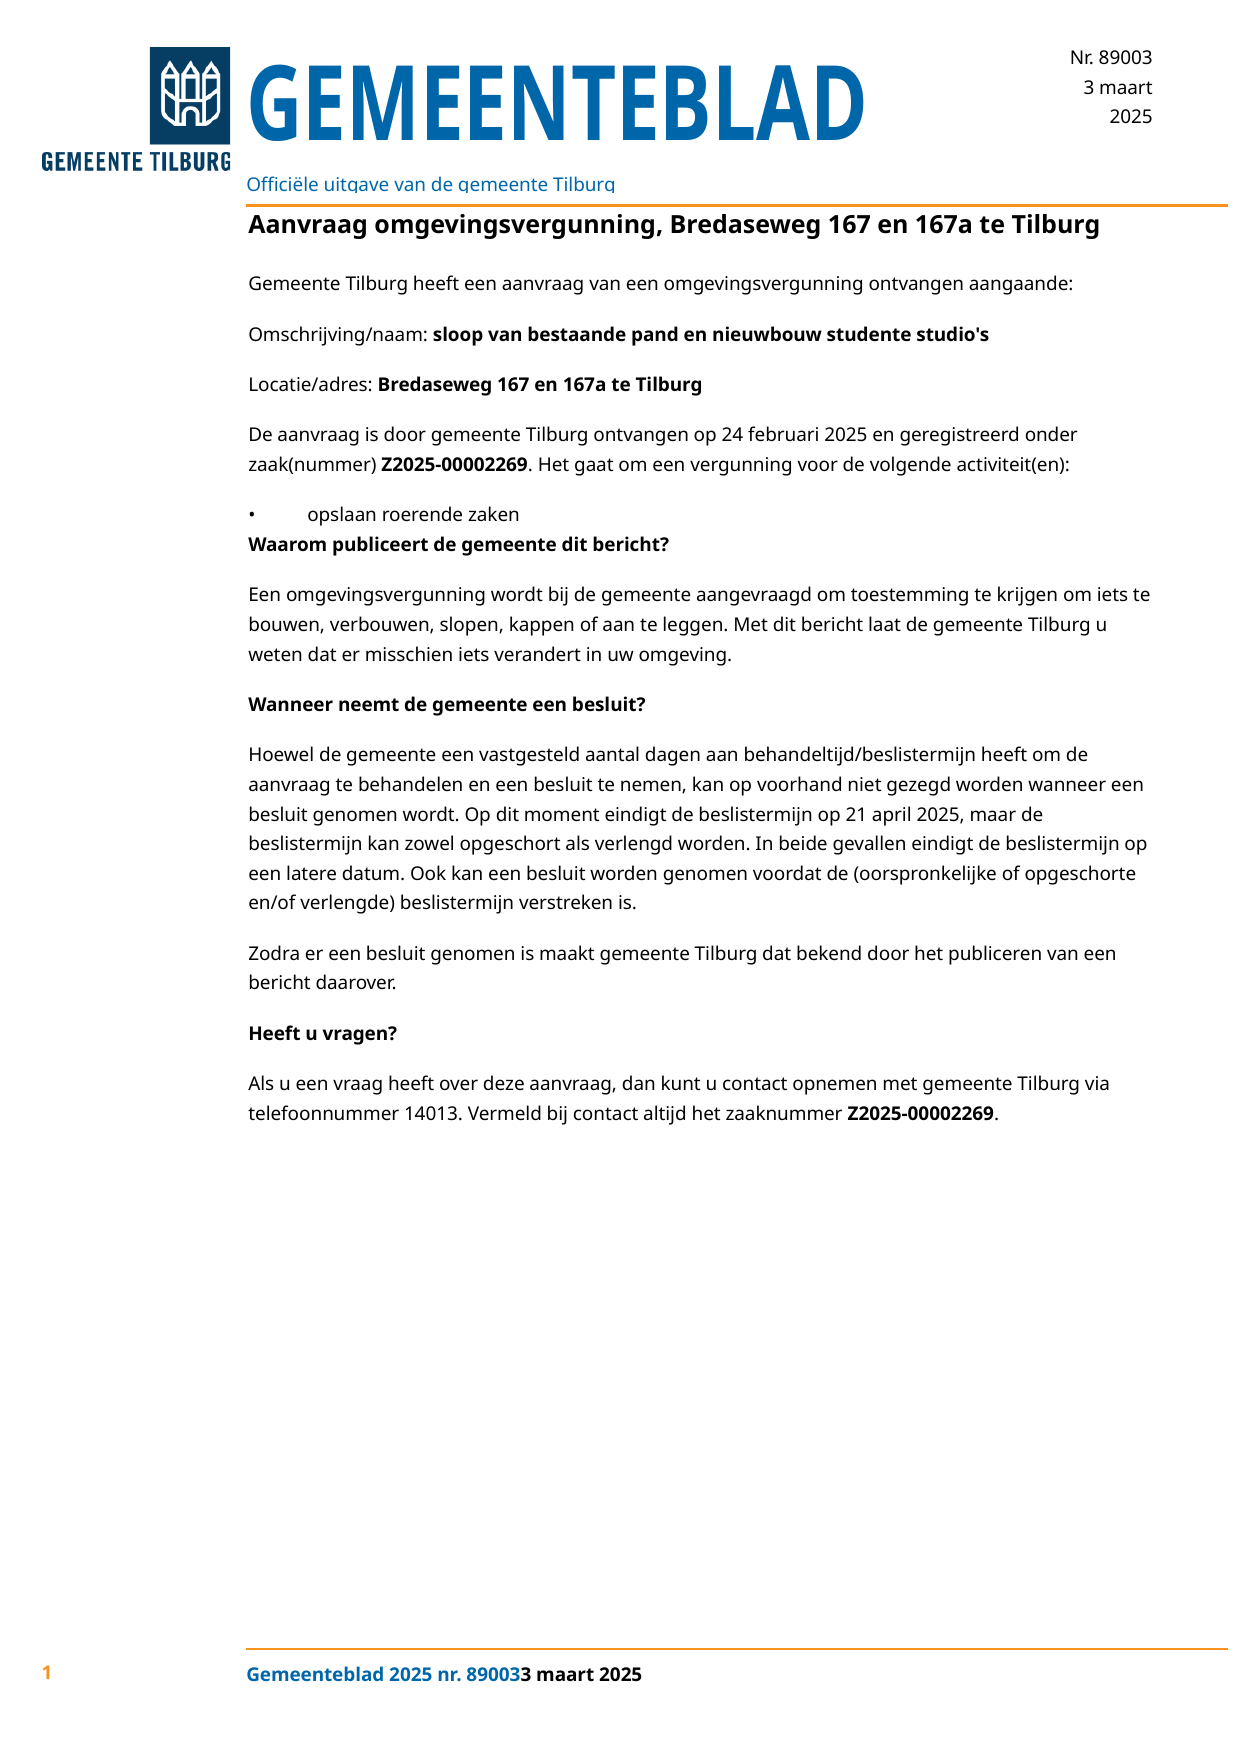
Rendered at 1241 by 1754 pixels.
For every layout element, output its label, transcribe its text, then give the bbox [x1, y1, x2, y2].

list opslaan roerende zaken [248, 502, 1152, 527]
text Zodra er een besluit genomen is maakt gemeente Tilburg dat bekend door het publiceren van een bericht daarover. [248, 940, 1152, 995]
text Wanneer neemt de gemeente een besluit? [248, 691, 1152, 717]
text Heeft u vragen? [248, 1020, 1152, 1046]
text Aanvraag omgevingsvergunning, Bredaseweg 167 en 167a te Tilburg [248, 207, 1152, 241]
picture [41, 47, 231, 172]
text De aanvraag is door gemeente Tilburg ontvangen op 24 februari 2025 en geregistreerd onder zaak(nummer) Z2025-00002269. Het gaat om een vergunning voor de volgende activiteit(en): [248, 422, 1152, 477]
text Locatie/adres: Bredaseweg 167 en 167a te Tilburg [248, 371, 1152, 397]
text Een omgevingsvergunning wordt bij de gemeente aangevraagd om toestemming te krijgen om iets te bouwen, verbouwen, slopen, kappen of aan te leggen. Met dit bericht laat de gemeente Tilburg u weten dat er misschien iets verandert in uw omgeving. [248, 582, 1152, 666]
text Omschrijving/naam: sloop van bestaande pand en nieuwbouw studente studio's [248, 321, 1152, 346]
text Hoewel de gemeente een vastgesteld aantal dagen aan behandeltijd/beslistermijn heeft om de aanvraag te behandelen en een besluit te nemen, kan op voorhand niet gezegd worden wanneer een besluit genomen wordt. Op dit moment eindigt de beslistermijn op 21 april 2025, maar de beslistermijn kan zowel opgeschort als verlengd worden. In beide gevallen eindigt de beslistermijn op een latere datum. Ook kan een besluit worden genomen voordat de (oorspronkelijke of opgeschorte en/of verlengde) beslistermijn verstreken is. [248, 742, 1152, 915]
text Als u een vraag heeft over deze aanvraag, dan kunt u contact opnemen met gemeente Tilburg via telefoonnummer 14013. Vermeld bij contact altijd het zaaknummer Z2025-00002269. [248, 1070, 1152, 1126]
text Gemeente Tilburg heeft een aanvraag van een omgevingsvergunning ontvangen aangaande: [248, 270, 1152, 296]
text Waarom publiceert de gemeente dit bericht? [248, 531, 1152, 557]
